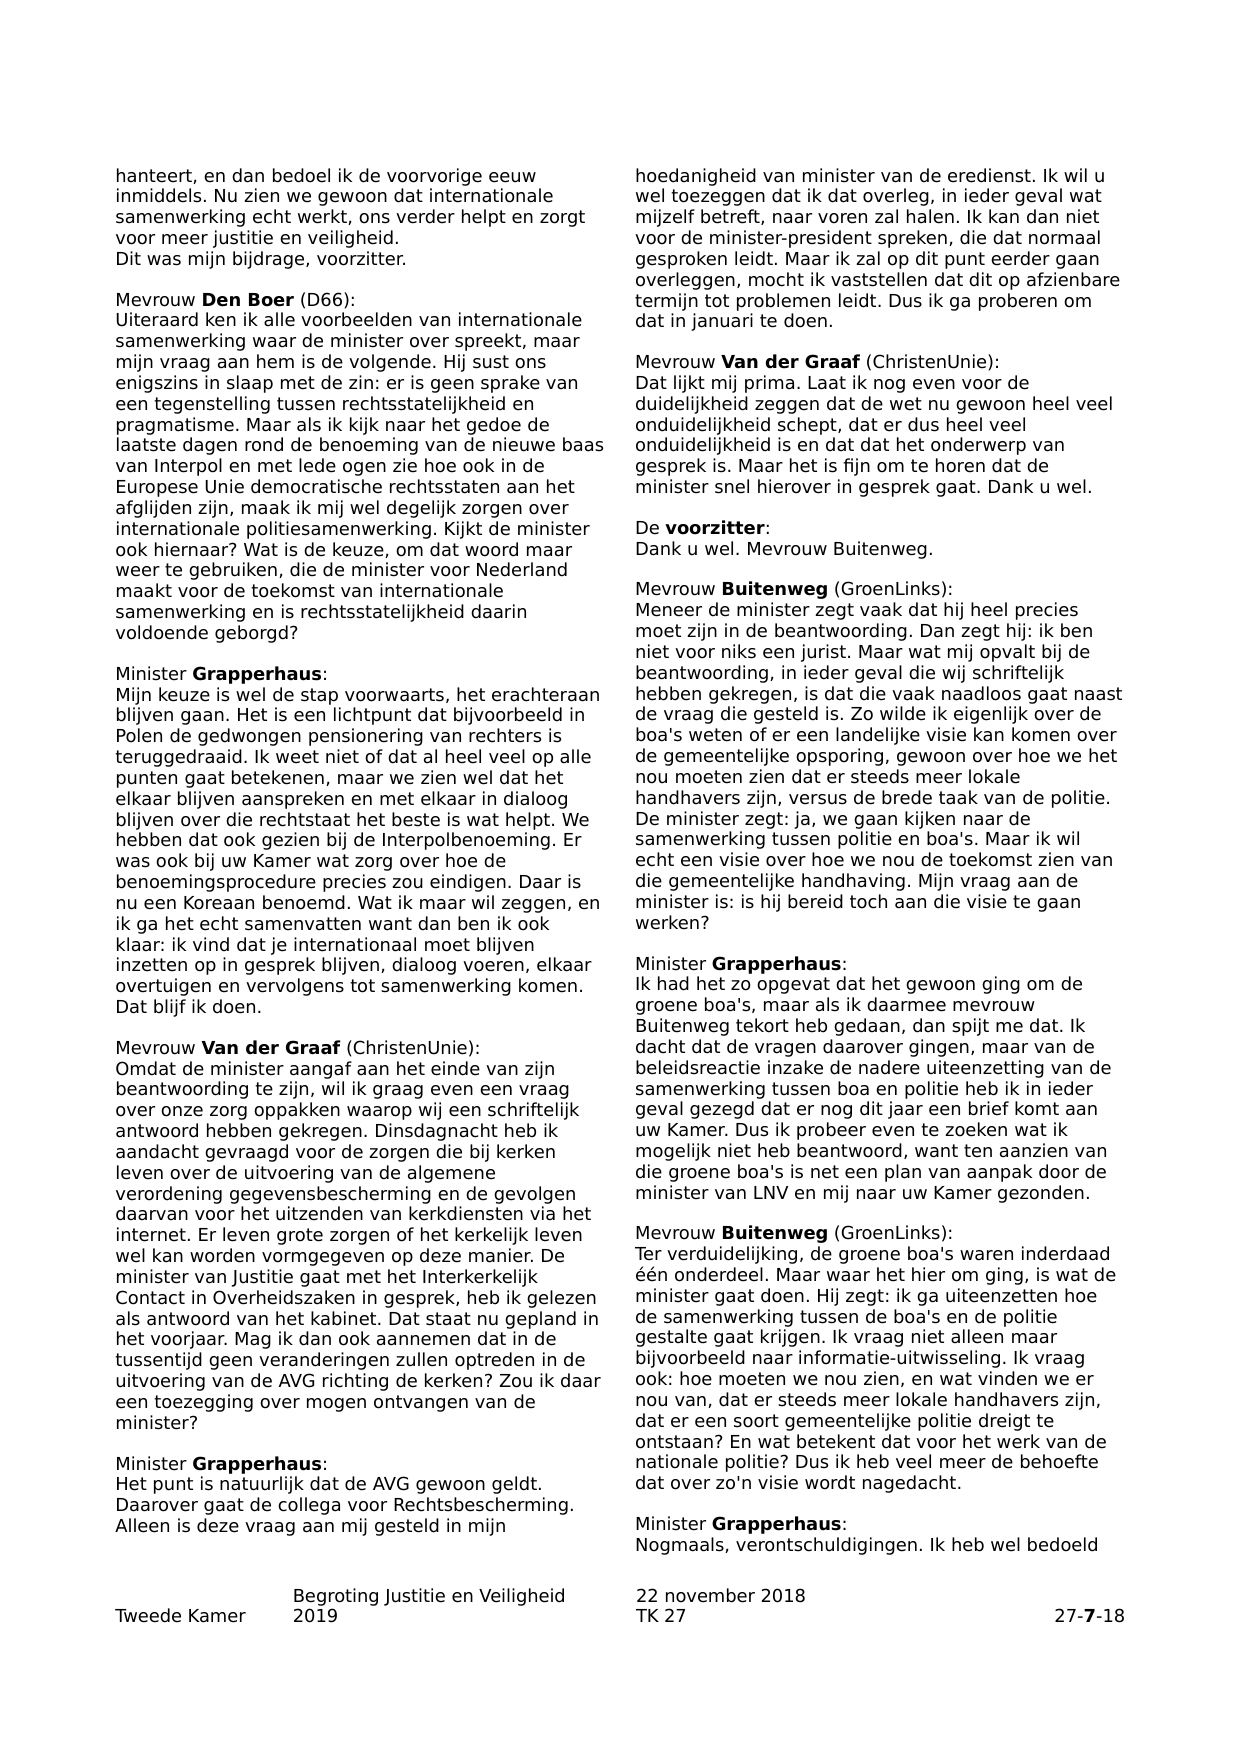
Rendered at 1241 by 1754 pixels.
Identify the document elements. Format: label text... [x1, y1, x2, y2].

text Minister Grapperhaus: [635, 953, 1125, 974]
text Meneer de minister zegt vaak dat hij heel precies moet zijn in de beantwoording. Dan zegt hij: ik ben niet voor niks een jurist. Maar wat mij opvalt bij de beantwoording, in ieder geval die wij schriftelijk hebben gekregen, is dat die vaak naadloos gaat naast de vraag die gesteld is. Zo wilde ik eigenlijk over de boa's weten of er een landelijke visie kan komen over de gemeentelijke opsporing, gewoon over hoe we het nou moeten zien dat er steeds meer lokale handhavers zijn, versus de brede taak van de politie. De minister zegt: ja, we gaan kijken naar de samenwerking tussen politie en boa's. Maar ik wil echt een visie over hoe we nou de toekomst zien van die gemeentelijke handhaving. Mijn vraag aan de minister is: is hij bereid toch aan die visie te gaan werken? [635, 600, 1125, 933]
text Mevrouw Den Boer (D66): [115, 289, 605, 310]
text De voorzitter: [635, 518, 1125, 538]
text Het punt is natuurlijk dat de AVG gewoon geldt. Daarover gaat de collega voor Rechtsbescherming. Alleen is deze vraag aan mij gesteld in mijn [115, 1474, 605, 1537]
text Uiteraard ken ik alle voorbeelden van internationale samenwerking waar de minister over spreekt, maar mijn vraag aan hem is de volgende. Hij sust ons enigszins in slaap met de zin: er is geen sprake van een tegenstelling tussen rechtsstatelijkheid en pragmatisme. Maar als ik kijk naar het gedoe de laatste dagen rond de benoeming van de nieuwe baas van Interpol en met lede ogen zie hoe ook in de Europese Unie democratische rechtsstaten aan het afglijden zijn, maak ik mij wel degelijk zorgen over internationale politiesamenwerking. Kijkt de minister ook hiernaar? Wat is de keuze, om dat woord maar weer te gebruiken, die de minister voor Nederland maakt voor de toekomst van internationale samenwerking en is rechtsstatelijkheid daarin voldoende geborgd? [115, 310, 605, 643]
text Minister Grapperhaus: [635, 1514, 1125, 1535]
text Minister Grapperhaus: [115, 1453, 605, 1474]
text Ik had het zo opgevat dat het gewoon ging om de groene boa's, maar als ik daarmee mevrouw Buitenweg tekort heb gedaan, dan spijt me dat. Ik dacht dat de vragen daarover gingen, maar van de beleidsreactie inzake de nadere uiteenzetting van de samenwerking tussen boa en politie heb ik in ieder geval gezegd dat er nog dit jaar een brief komt aan uw Kamer. Dus ik probeer even te zoeken wat ik mogelijk niet heb beantwoord, want ten aanzien van die groene boa's is net een plan van aanpak door de minister van LNV en mij naar uw Kamer gezonden. [635, 974, 1125, 1203]
text hoedanigheid van minister van de eredienst. Ik wil u wel toezeggen dat ik dat overleg, in ieder geval wat mijzelf betreft, naar voren zal halen. Ik kan dan niet voor de minister-president spreken, die dat normaal gesproken leidt. Maar ik zal op dit punt eerder gaan overleggen, mocht ik vaststellen dat dit op afzienbare termijn tot problemen leidt. Dus ik ga proberen om dat in januari te doen. [635, 165, 1125, 332]
text hanteert, en dan bedoel ik de voorvorige eeuw inmiddels. Nu zien we gewoon dat internationale samenwerking echt werkt, ons verder helpt en zorgt voor meer justitie en veiligheid. [115, 165, 605, 249]
text Dank u wel. Mevrouw Buitenweg. [635, 538, 1125, 559]
text Minister Grapperhaus: [115, 663, 605, 684]
text Mevrouw Buitenweg (GroenLinks): [635, 579, 1125, 600]
text Mevrouw Van der Graaf (ChristenUnie): [635, 352, 1125, 373]
text Mevrouw Buitenweg (GroenLinks): [635, 1223, 1125, 1244]
text Mevrouw Van der Graaf (ChristenUnie): [115, 1038, 605, 1058]
text Dit was mijn bijdrage, voorzitter. [115, 249, 605, 269]
text Nogmaals, verontschuldigingen. Ik heb wel bedoeld [635, 1535, 1125, 1556]
text Ter verduidelijking, de groene boa's waren inderdaad één onderdeel. Maar waar het hier om ging, is wat de minister gaat doen. Hij zegt: ik ga uiteenzetten hoe de samenwerking tussen de boa's en de politie gestalte gaat krijgen. Ik vraag niet alleen maar bijvoorbeeld naar informatie-uitwisseling. Ik vraag ook: hoe moeten we nou zien, en wat vinden we er nou van, dat er steeds meer lokale handhavers zijn, dat er een soort gemeentelijke politie dreigt te ontstaan? En wat betekent dat voor het werk van de nationale politie? Dus ik heb veel meer de behoefte dat over zo'n visie wordt nagedacht. [635, 1244, 1125, 1494]
text Mijn keuze is wel de stap voorwaarts, het erachteraan blijven gaan. Het is een lichtpunt dat bijvoorbeeld in Polen de gedwongen pensionering van rechters is teruggedraaid. Ik weet niet of dat al heel veel op alle punten gaat betekenen, maar we zien wel dat het elkaar blijven aanspreken en met elkaar in dialoog blijven over die rechtstaat het beste is wat helpt. We hebben dat ook gezien bij de Interpolbenoeming. Er was ook bij uw Kamer wat zorg over hoe de benoemingsprocedure precies zou eindigen. Daar is nu een Koreaan benoemd. Wat ik maar wil zeggen, en ik ga het echt samenvatten want dan ben ik ook klaar: ik vind dat je internationaal moet blijven inzetten op in gesprek blijven, dialoog voeren, elkaar overtuigen en vervolgens tot samenwerking komen. Dat blijf ik doen. [115, 684, 605, 1018]
text Dat lijkt mij prima. Laat ik nog even voor de duidelijkheid zeggen dat de wet nu gewoon heel veel onduidelijkheid schept, dat er dus heel veel onduidelijkheid is en dat dat het onderwerp van gesprek is. Maar het is fijn om te horen dat de minister snel hierover in gesprek gaat. Dank u wel. [635, 373, 1125, 498]
text Omdat de minister aangaf aan het einde van zijn beantwoording te zijn, wil ik graag even een vraag over onze zorg oppakken waarop wij een schriftelijk antwoord hebben gekregen. Dinsdagnacht heb ik aandacht gevraagd voor de zorgen die bij kerken leven over de uitvoering van de algemene verordening gegevensbescherming en de gevolgen daarvan voor het uitzenden van kerkdiensten via het internet. Er leven grote zorgen of het kerkelijk leven wel kan worden vormgegeven op deze manier. De minister van Justitie gaat met het Interkerkelijk Contact in Overheidszaken in gesprek, heb ik gelezen als antwoord van het kabinet. Dat staat nu gepland in het voorjaar. Mag ik dan ook aannemen dat in de tussentijd geen veranderingen zullen optreden in de uitvoering van de AVG richting de kerken? Zou ik daar een toezegging over mogen ontvangen van de minister? [115, 1058, 605, 1433]
